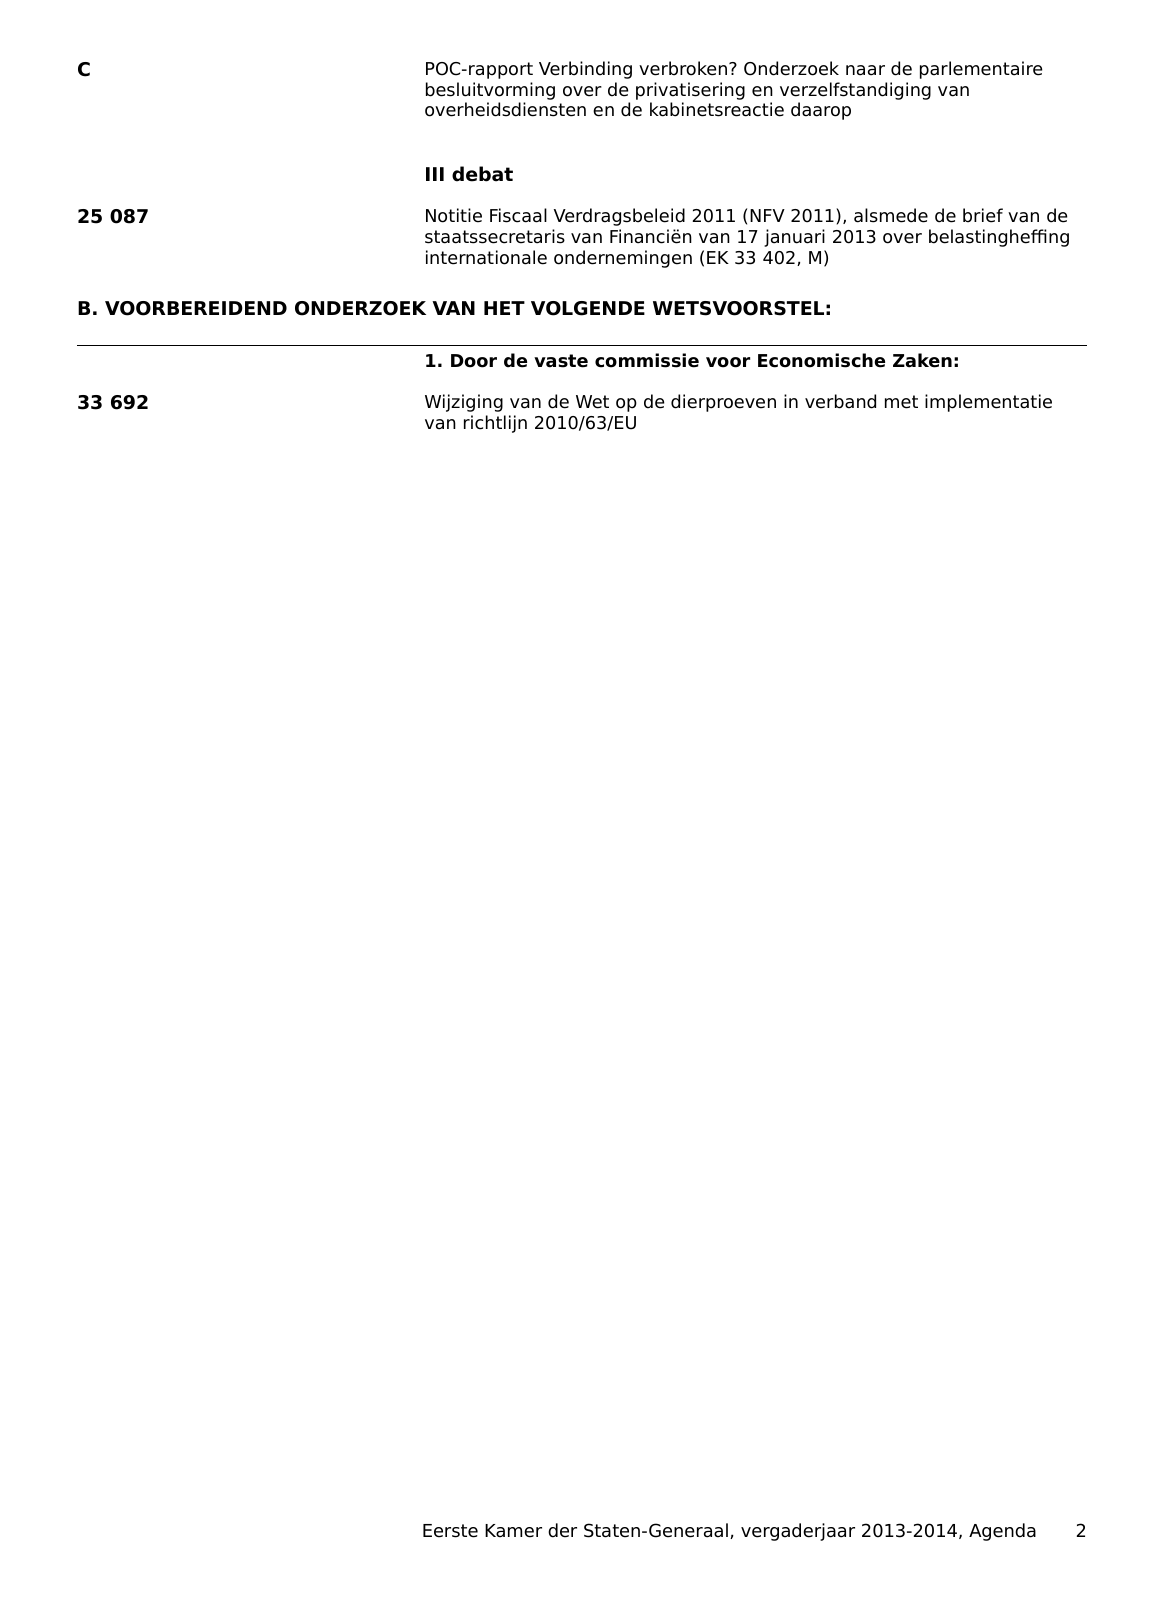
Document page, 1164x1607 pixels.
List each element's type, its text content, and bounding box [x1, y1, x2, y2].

table_cell [401, 372, 418, 392]
table_cell Wijziging van de Wet op de dierproeven in verband met implementatie van richtlijn 2010/63/EU [418, 392, 1087, 433]
table_cell [77, 142, 401, 186]
table_header [77, 346, 401, 372]
table_cell [77, 121, 401, 142]
table_header [401, 346, 418, 372]
table_cell [401, 186, 418, 206]
subtitle B. VOORBEREIDEND ONDERZOEK VAN HET VOLGENDE WETSVOORSTEL: [77, 298, 1087, 320]
table_cell [77, 372, 401, 392]
table_cell POC-rapport Verbinding verbroken? Onderzoek naar de parlementaire besluitvorming over de privatisering en verzelfstandiging van overheidsdiensten en de kabinetsreactie daarop [418, 59, 1087, 121]
table_cell [418, 186, 1087, 206]
table_cell [401, 142, 418, 186]
table_cell 25 087 [77, 206, 401, 268]
table_cell [77, 186, 401, 206]
table_cell [401, 59, 418, 121]
table_cell Notitie Fiscaal Verdragsbeleid 2011 (NFV 2011), alsmede de brief van de staatssecretaris van Financiën van 17 januari 2013 over belastingheffing internationale ondernemingen (EK 33 402, M) [418, 206, 1087, 268]
table_cell C [77, 59, 401, 121]
table_cell III debat [418, 142, 1087, 186]
table_cell [418, 372, 1087, 392]
table_cell [401, 206, 418, 268]
table_header 1. Door de vaste commissie voor Economische Zaken: [418, 346, 1087, 372]
table_cell 33 692 [77, 392, 401, 433]
table_cell [401, 392, 418, 433]
table_cell [401, 121, 418, 142]
table_cell [418, 121, 1087, 142]
